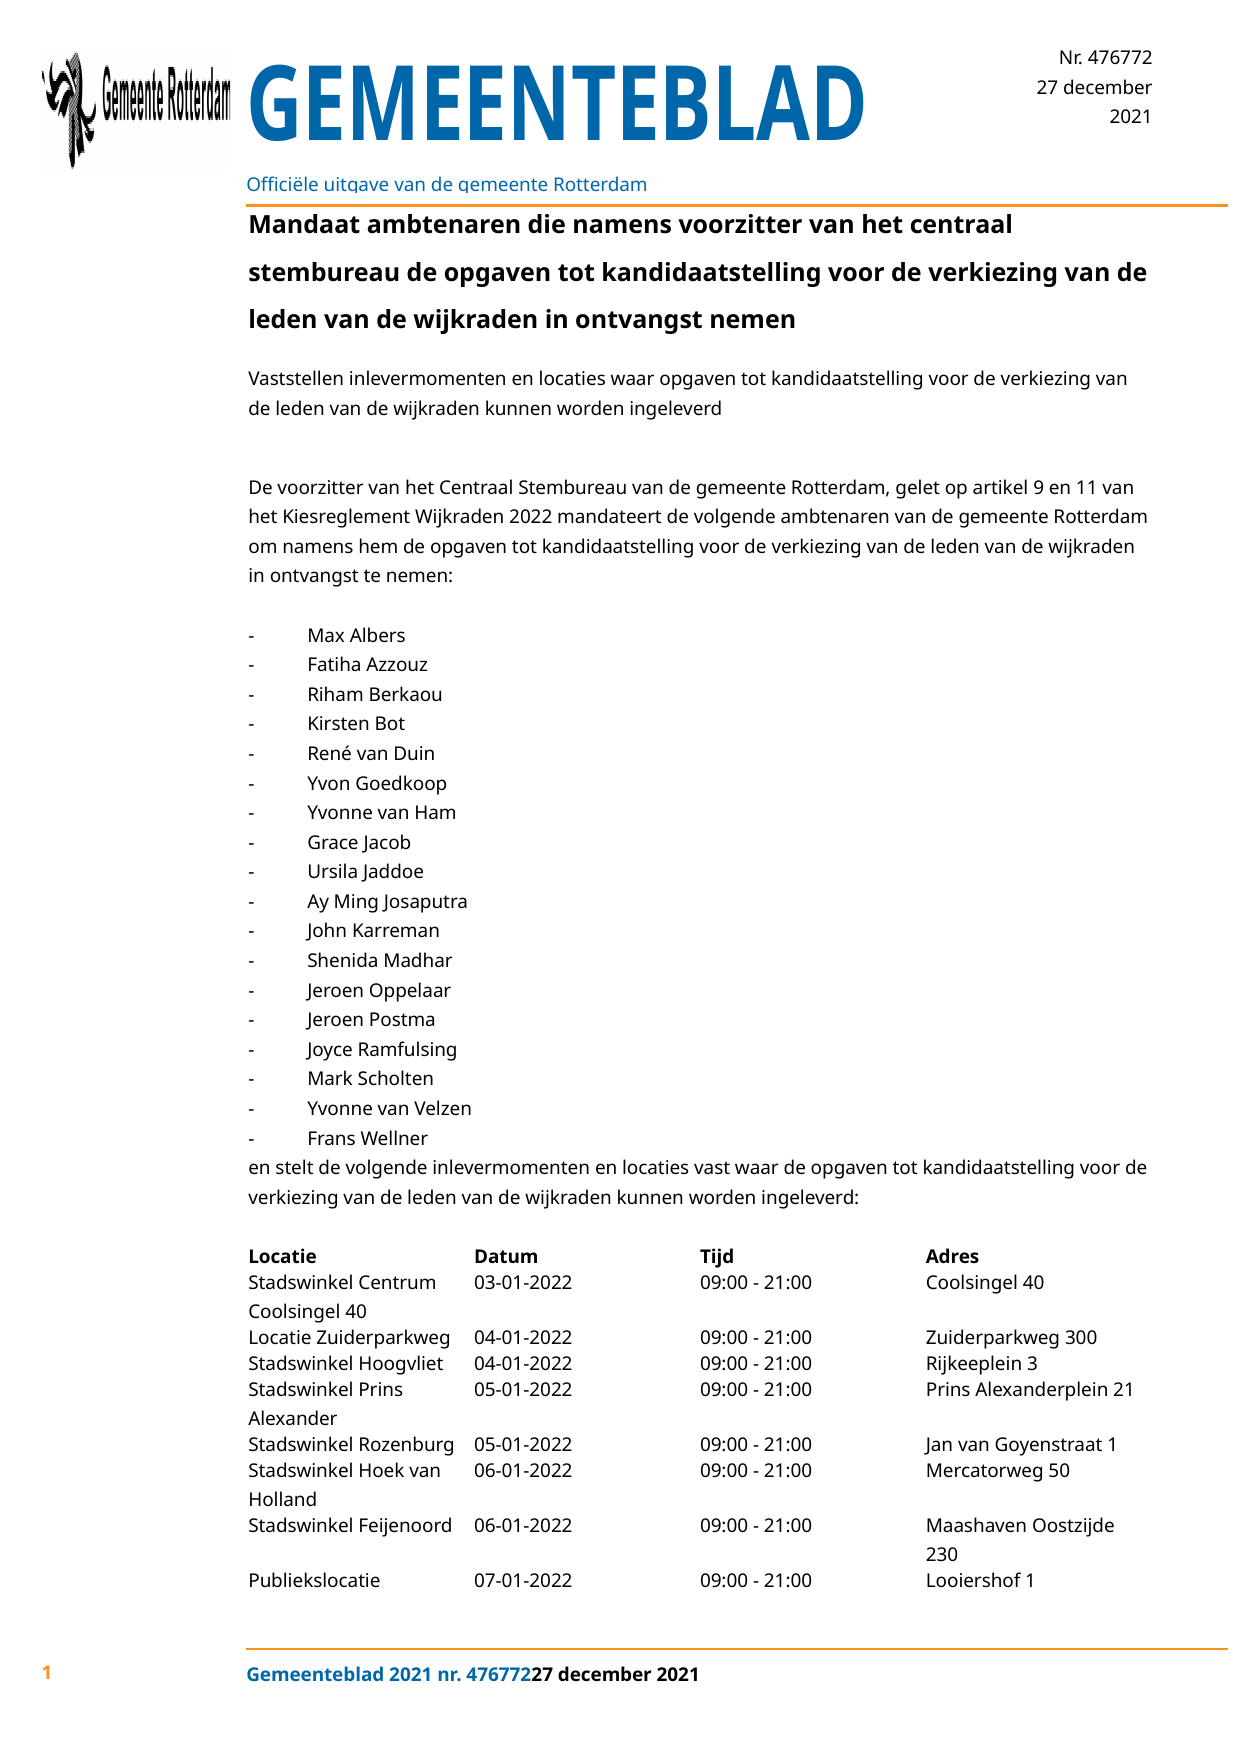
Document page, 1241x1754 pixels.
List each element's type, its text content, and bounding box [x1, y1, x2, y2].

table_cell Jan van Goyenstraat 1 [926, 1431, 1152, 1457]
table_header Adres [926, 1243, 1152, 1269]
table_cell 09:00 - 21:00 [700, 1512, 926, 1567]
table_cell Rijkeeplein 3 [926, 1350, 1152, 1376]
text Mandaat ambtenaren die namens voorzitter van het centraal stembureau de opgaven tot kandidaatstelling voor de verkiezing van de leden van de wijkraden in ontvangst nemen [248, 207, 1152, 336]
table_cell Stadswinkel Hoogvliet [248, 1350, 474, 1376]
list Riham Berkaou [248, 681, 1152, 707]
table_cell Stadswinkel Hoek van Holland [248, 1457, 474, 1512]
list Max Albers [248, 622, 1152, 648]
table_cell Looiershof 1 [926, 1568, 1152, 1593]
list Kirsten Bot [248, 711, 1152, 736]
list Ursila Jaddoe [248, 858, 1152, 884]
table_cell 09:00 - 21:00 [700, 1457, 926, 1512]
list Fatiha Azzouz [248, 651, 1152, 677]
table_header Tijd [700, 1243, 926, 1269]
table_cell 09:00 - 21:00 [700, 1324, 926, 1350]
list Yvonne van Velzen [248, 1095, 1152, 1121]
table_cell Stadswinkel Feijenoord [248, 1512, 474, 1567]
list Grace Jacob [248, 829, 1152, 855]
list Ay Ming Josaputra [248, 888, 1152, 914]
list Mark Scholten [248, 1066, 1152, 1091]
list Frans Wellner [248, 1125, 1152, 1151]
table_cell Stadswinkel Centrum Coolsingel 40 [248, 1269, 474, 1324]
list John Karreman [248, 918, 1152, 943]
table_cell Coolsingel 40 [926, 1269, 1152, 1324]
list René van Duin [248, 740, 1152, 766]
table_cell 09:00 - 21:00 [700, 1376, 926, 1431]
table_cell 09:00 - 21:00 [700, 1350, 926, 1376]
table_cell Prins Alexanderplein 21 [926, 1376, 1152, 1431]
table_cell 05-01-2022 [474, 1431, 700, 1457]
table_cell 07-01-2022 [474, 1568, 700, 1593]
table_cell 09:00 - 21:00 [700, 1269, 926, 1324]
table_cell 04-01-2022 [474, 1324, 700, 1350]
list Jeroen Oppelaar [248, 977, 1152, 1003]
table_cell Zuiderparkweg 300 [926, 1324, 1152, 1350]
text Vaststellen inlevermomenten en locaties waar opgaven tot kandidaatstelling voor de verkiezing van de leden van de wijkraden kunnen worden ingeleverd [248, 366, 1152, 421]
table_cell 06-01-2022 [474, 1457, 700, 1512]
table_cell Stadswinkel Prins Alexander [248, 1376, 474, 1431]
table_cell Mercatorweg 50 [926, 1457, 1152, 1512]
list Shenida Madhar [248, 947, 1152, 973]
table_cell 06-01-2022 [474, 1512, 700, 1567]
table_cell 09:00 - 21:00 [700, 1431, 926, 1457]
table_header Datum [474, 1243, 700, 1269]
table_cell Maashaven Oostzijde 230 [926, 1512, 1152, 1567]
table_cell Stadswinkel Rozenburg [248, 1431, 474, 1457]
table_cell 03-01-2022 [474, 1269, 700, 1324]
table_cell Publiekslocatie [248, 1568, 474, 1593]
list Joyce Ramfulsing [248, 1036, 1152, 1062]
table_cell 05-01-2022 [474, 1376, 700, 1431]
picture [41, 47, 231, 172]
list Jeroen Postma [248, 1006, 1152, 1032]
table_cell 09:00 - 21:00 [700, 1568, 926, 1593]
table_header Locatie [248, 1243, 474, 1269]
table_cell 04-01-2022 [474, 1350, 700, 1376]
text De voorzitter van het Centraal Stembureau van de gemeente Rotterdam, gelet op artikel 9 en 11 van het Kiesreglement Wijkraden 2022 mandateert de volgende ambtenaren van de gemeente Rotterdam om namens hem de opgaven tot kandidaatstelling voor de verkiezing van de leden van de wijkraden in ontvangst te nemen: [248, 474, 1152, 588]
table_cell Locatie Zuiderparkweg [248, 1324, 474, 1350]
list Yvon Goedkoop [248, 770, 1152, 796]
list Yvonne van Ham [248, 799, 1152, 825]
text en stelt de volgende inlevermomenten en locaties vast waar de opgaven tot kandidaatstelling voor de verkiezing van de leden van de wijkraden kunnen worden ingeleverd: [248, 1154, 1152, 1210]
